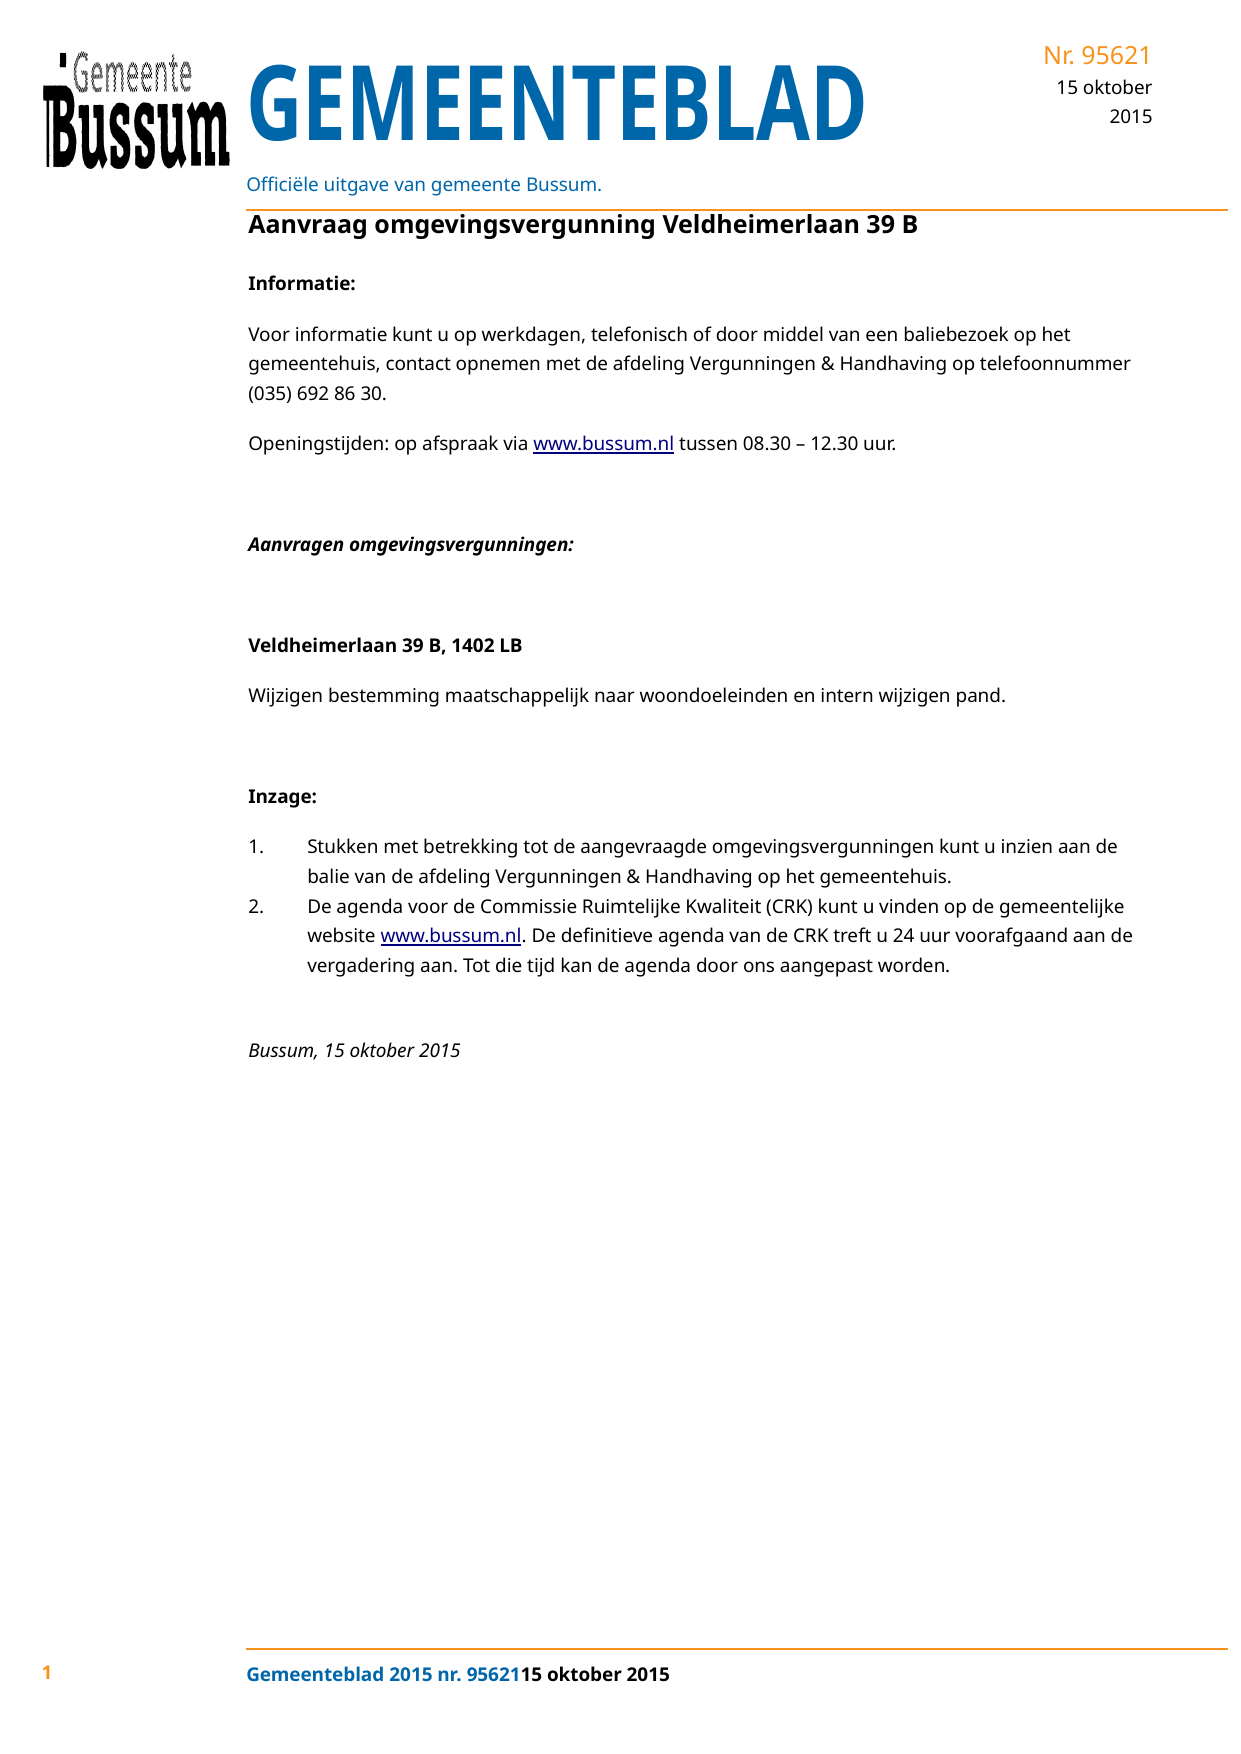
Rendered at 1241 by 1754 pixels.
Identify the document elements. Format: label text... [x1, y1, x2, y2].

text Openingstijden: op afspraak via www.bussum.nl tussen 08.30 – 12.30 uur. [248, 430, 1152, 456]
text Informatie: [248, 270, 1152, 296]
text Aanvragen omgevingsvergunningen: [248, 531, 1152, 557]
picture [41, 47, 231, 172]
text Wijzigen bestemming maatschappelijk naar woondoeleinden en intern wijzigen pand. [248, 682, 1152, 708]
text Veldheimerlaan 39 B, 1402 LB [248, 632, 1152, 658]
list De agenda voor de Commissie Ruimtelijke Kwaliteit (CRK) kunt u vinden op de gemeentelijke website www.bussum.nl. De definitieve agenda van de CRK treft u 24 uur voorafgaand aan de vergadering aan. Tot die tijd kan de agenda door ons aangepast worden. [248, 893, 1152, 978]
text Voor informatie kunt u op werkdagen, telefonisch of door middel van een baliebezoek op het gemeentehuis, contact opnemen met de afdeling Vergunningen & Handhaving op telefoonnummer (035) 692 86 30. [248, 321, 1152, 406]
text Aanvraag omgevingsvergunning Veldheimerlaan 39 B [248, 211, 1152, 241]
list Stukken met betrekking tot de aangevraagde omgevingsvergunningen kunt u inzien aan de balie van de afdeling Vergunningen & Handhaving op het gemeentehuis. [248, 834, 1152, 889]
text Bussum, 15 oktober 2015 [248, 1037, 1152, 1063]
text Inzage: [248, 783, 1152, 809]
